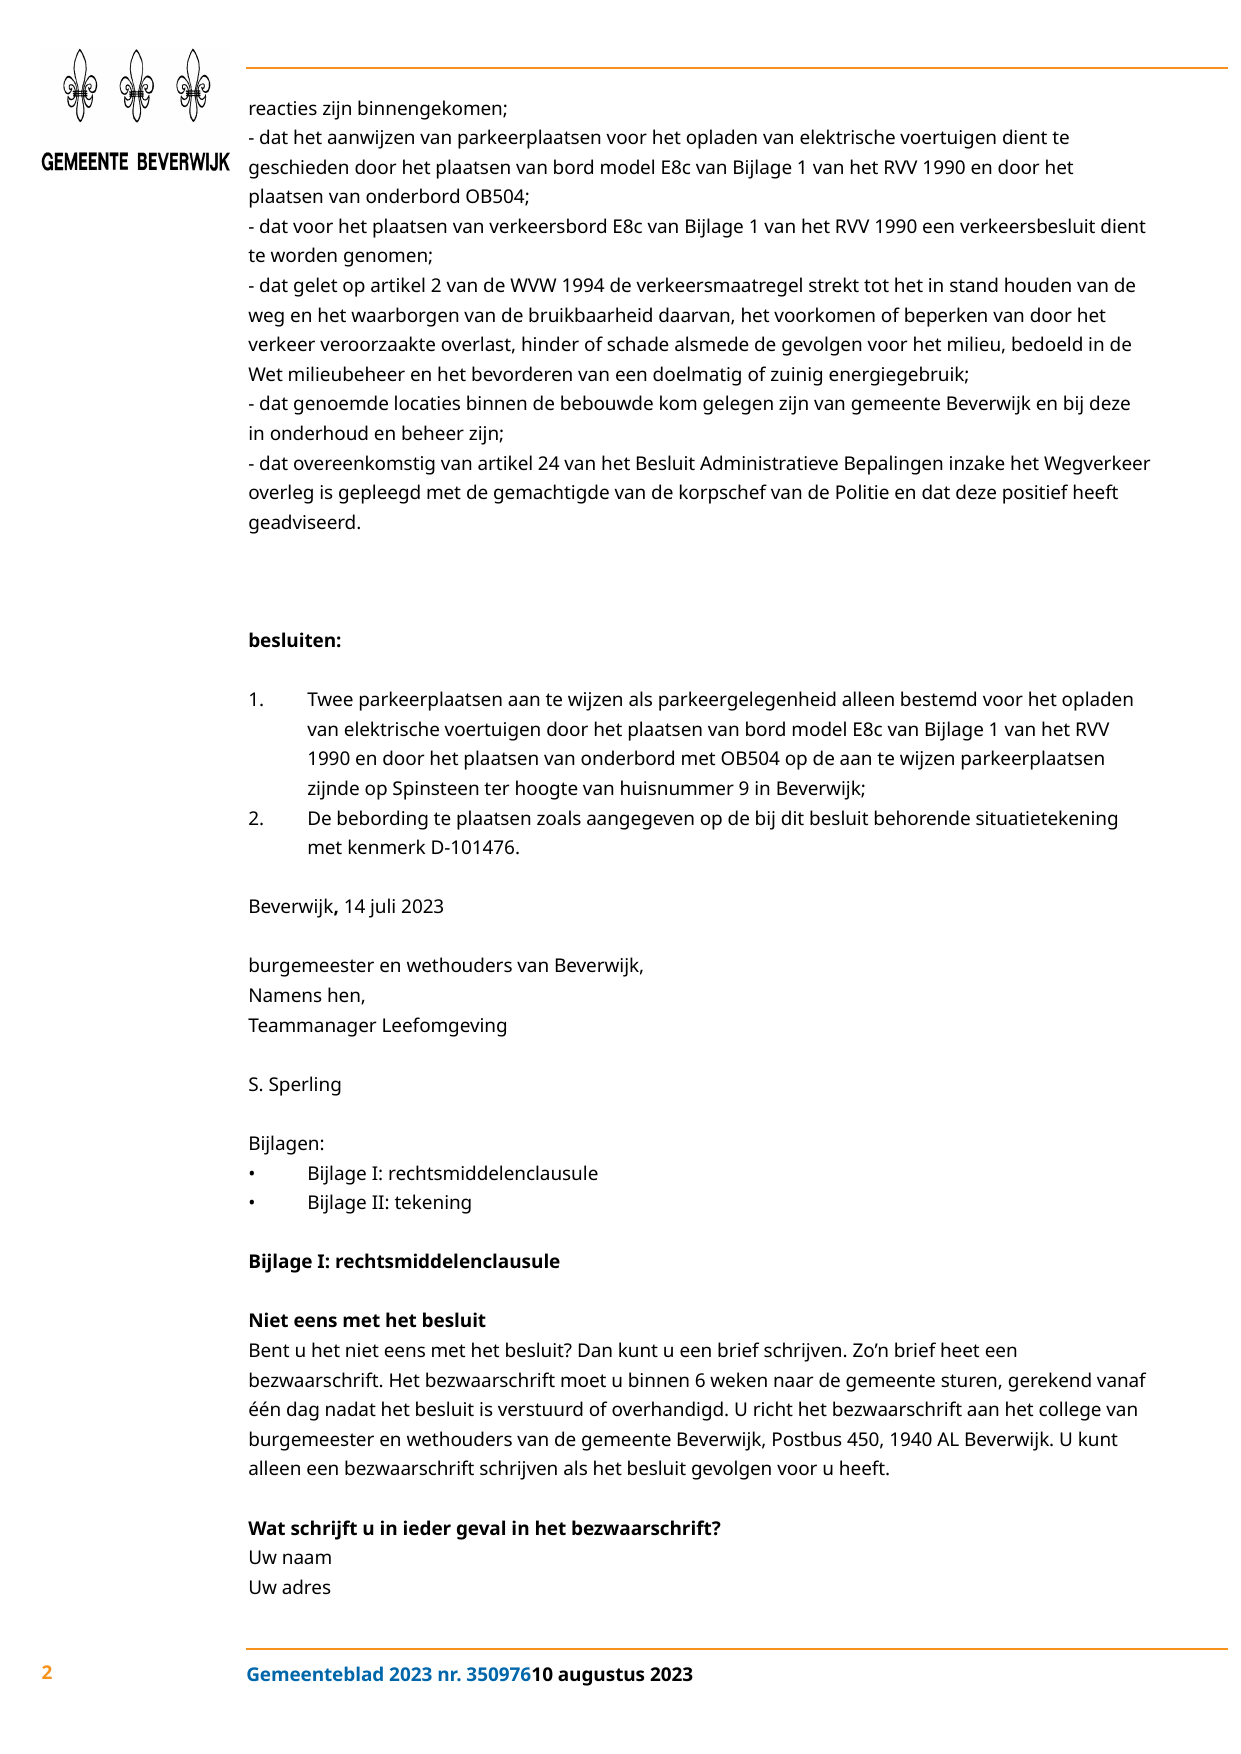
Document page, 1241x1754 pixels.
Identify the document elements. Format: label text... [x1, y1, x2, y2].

text S. Sperling [248, 1071, 1152, 1097]
text - dat genoemde locaties binnen de bebouwde kom gelegen zijn van gemeente Beverwijk en bij deze in onderhoud en beheer zijn; [248, 391, 1152, 446]
text Bent u het niet eens met het besluit? Dan kunt u een brief schrijven. Zo’n brief heet een bezwaarschrift. Het bezwaarschrift moet u binnen 6 weken naar de gemeente sturen, gerekend vanaf één dag nadat het besluit is verstuurd of overhandigd. U richt het bezwaarschrift aan het college van burgemeester en wethouders van de gemeente Beverwijk, Postbus 450, 1940 AL Beverwijk. U kunt alleen een bezwaarschrift schrijven als het besluit gevolgen voor u heeft. [248, 1337, 1152, 1481]
text Bijlage I: rechtsmiddelenclausule [248, 1248, 1152, 1274]
text besluiten: [248, 627, 1152, 653]
text - dat het aanwijzen van parkeerplaatsen voor het opladen van elektrische voertuigen dient te geschieden door het plaatsen van bord model E8c van Bijlage 1 van het RVV 1990 en door het plaatsen van onderbord OB504; [248, 124, 1152, 209]
text Namens hen, [248, 982, 1152, 1008]
text Uw adres [248, 1574, 1152, 1600]
text Uw naam [248, 1544, 1152, 1570]
list Bijlage I: rechtsmiddelenclausule [248, 1160, 1152, 1186]
picture [41, 47, 231, 172]
text - dat voor het plaatsen van verkeersbord E8c van Bijlage 1 van het RVV 1990 een verkeersbesluit dient te worden genomen; [248, 213, 1152, 268]
list De bebording te plaatsen zoals aangegeven op de bij dit besluit behorende situatietekening met kenmerk D-101476. [248, 805, 1152, 860]
text - dat overeenkomstig van artikel 24 van het Besluit Administratieve Bepalingen inzake het Wegverkeer overleg is gepleegd met de gemachtigde van de korpschef van de Politie en dat deze positief heeft geadviseerd. [248, 450, 1152, 535]
text burgemeester en wethouders van Beverwijk, [248, 953, 1152, 978]
text - dat gelet op artikel 2 van de WVW 1994 de verkeersmaatregel strekt tot het in stand houden van de weg en het waarborgen van de bruikbaarheid daarvan, het voorkomen of beperken van door het verkeer veroorzaakte overlast, hinder of schade alsmede de gevolgen voor het milieu, bedoeld in de Wet milieubeheer en het bevorderen van een doelmatig of zuinig energiegebruik; [248, 272, 1152, 387]
text Beverwijk, 14 juli 2023 [248, 893, 1152, 919]
text Teammanager Leefomgeving [248, 1012, 1152, 1038]
text Bijlagen: [248, 1130, 1152, 1156]
list Twee parkeerplaatsen aan te wijzen als parkeergelegenheid alleen bestemd voor het opladen van elektrische voertuigen door het plaatsen van bord model E8c van Bijlage 1 van het RVV 1990 en door het plaatsen van onderbord met OB504 op de aan te wijzen parkeerplaatsen zijnde op Spinsteen ter hoogte van huisnummer 9 in Beverwijk; [248, 686, 1152, 801]
text Niet eens met het besluit [248, 1308, 1152, 1333]
list Bijlage II: tekening [248, 1189, 1152, 1215]
text Wat schrijft u in ieder geval in het bezwaarschrift? [248, 1515, 1152, 1541]
text reacties zijn binnengekomen; [248, 95, 1152, 121]
